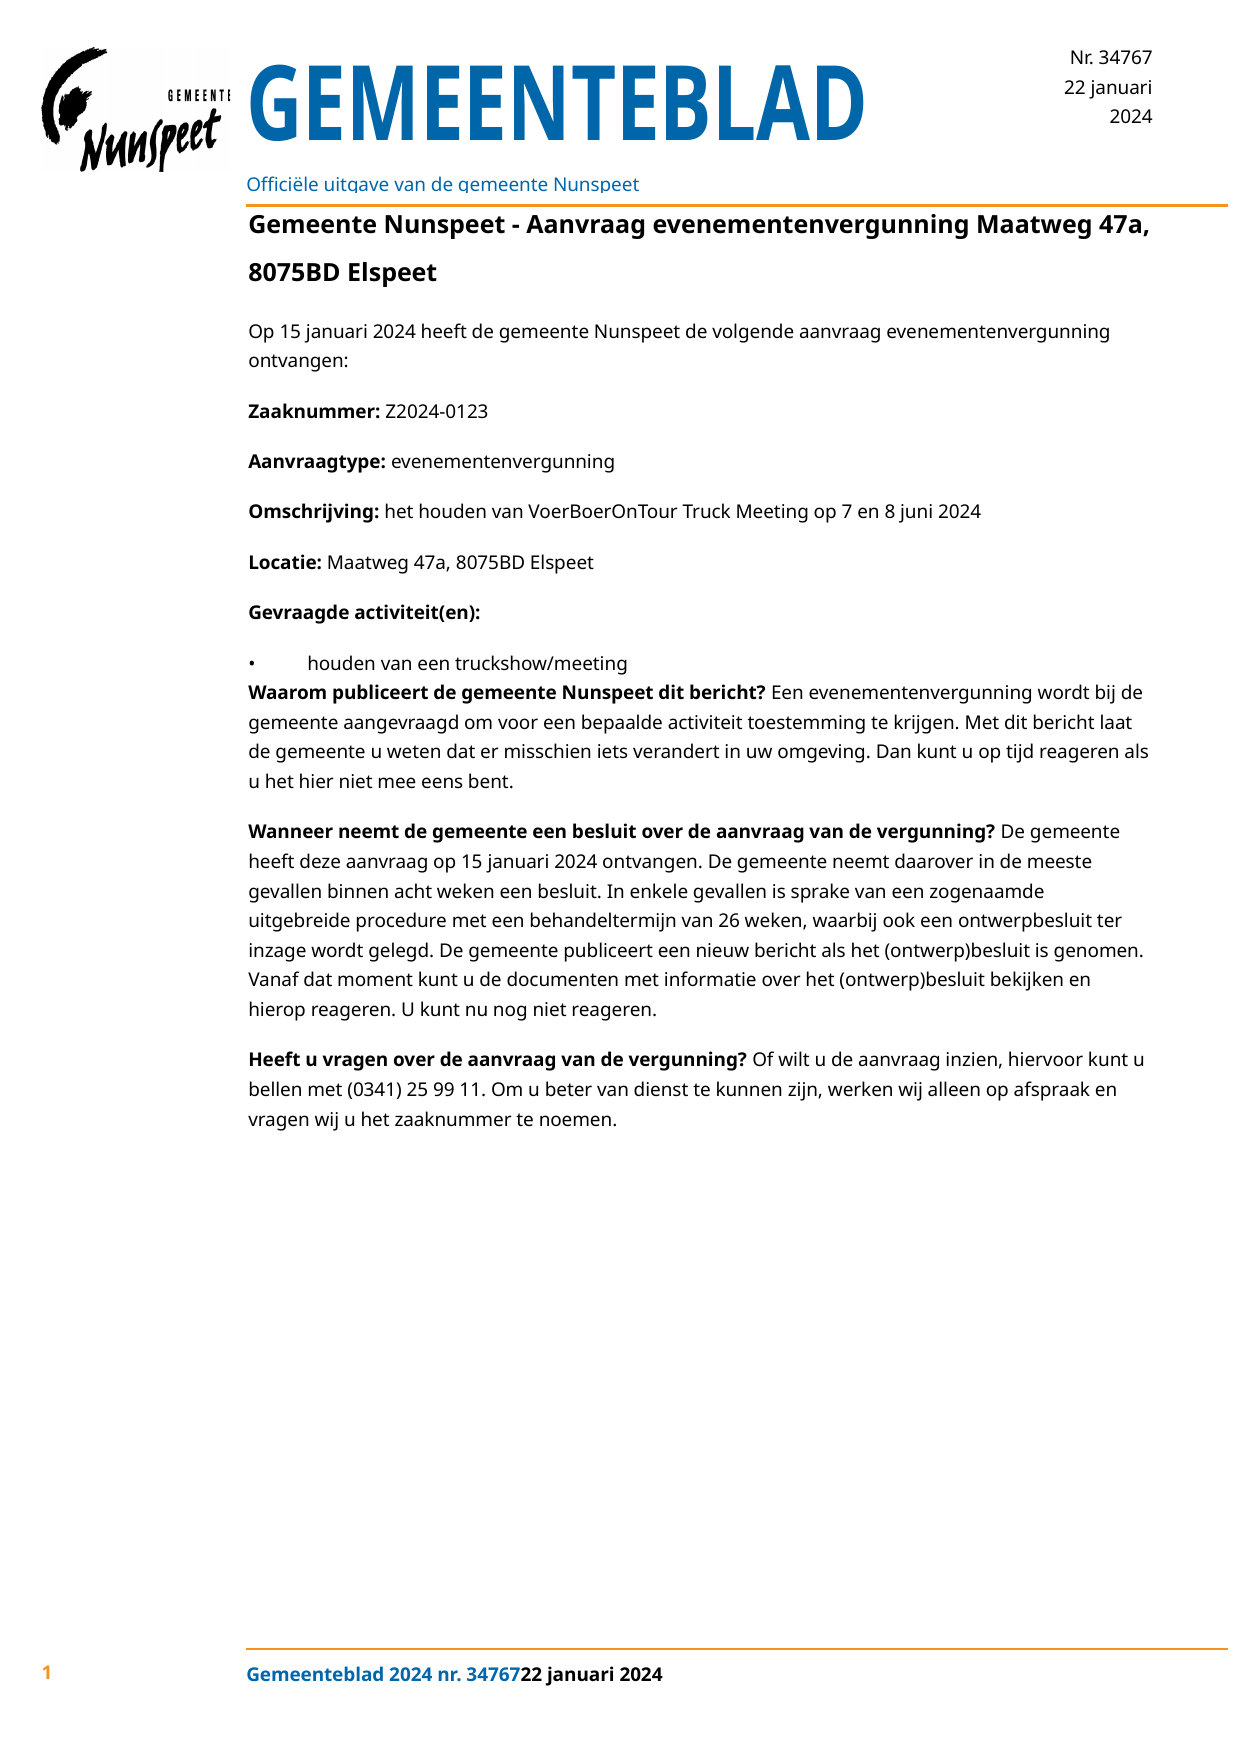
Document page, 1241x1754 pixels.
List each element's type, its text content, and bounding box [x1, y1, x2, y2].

text Wanneer neemt de gemeente een besluit over de aanvraag van de vergunning? De gemeente heeft deze aanvraag op 15 januari 2024 ontvangen. De gemeente neemt daarover in de meeste gevallen binnen acht weken een besluit. In enkele gevallen is sprake van een zogenaamde uitgebreide procedure met een behandeltermijn van 26 weken, waarbij ook een ontwerpbesluit ter inzage wordt gelegd. De gemeente publiceert een nieuw bericht als het (ontwerp)besluit is genomen. Vanaf dat moment kunt u de documenten met informatie over het (ontwerp)besluit bekijken en hierop reageren. U kunt nu nog niet reageren. [248, 819, 1152, 1022]
list houden van een truckshow/meeting [248, 650, 1152, 676]
picture [41, 47, 231, 172]
text Gemeente Nunspeet - Aanvraag evenementenvergunning Maatweg 47a, 8075BD Elspeet [248, 207, 1152, 288]
text Locatie: Maatweg 47a, 8075BD Elspeet [248, 549, 1152, 575]
text Zaaknummer: Z2024-0123 [248, 398, 1152, 424]
text Gevraagde activiteit(en): [248, 599, 1152, 625]
text Aanvraagtype: evenementenvergunning [248, 448, 1152, 474]
text Op 15 januari 2024 heeft de gemeente Nunspeet de volgende aanvraag evenementenvergunning ontvangen: [248, 318, 1152, 373]
text Heeft u vragen over de aanvraag van de vergunning? Of wilt u de aanvraag inzien, hiervoor kunt u bellen met (0341) 25 99 11. Om u beter van dienst te kunnen zijn, werken wij alleen op afspraak en vragen wij u het zaaknummer te noemen. [248, 1047, 1152, 1132]
text Omschrijving: het houden van VoerBoerOnTour Truck Meeting op 7 en 8 juni 2024 [248, 499, 1152, 524]
text Waarom publiceert de gemeente Nunspeet dit bericht? Een evenementenvergunning wordt bij de gemeente aangevraagd om voor een bepaalde activiteit toestemming te krijgen. Met dit bericht laat de gemeente u weten dat er misschien iets verandert in uw omgeving. Dan kunt u op tijd reageren als u het hier niet mee eens bent. [248, 679, 1152, 794]
